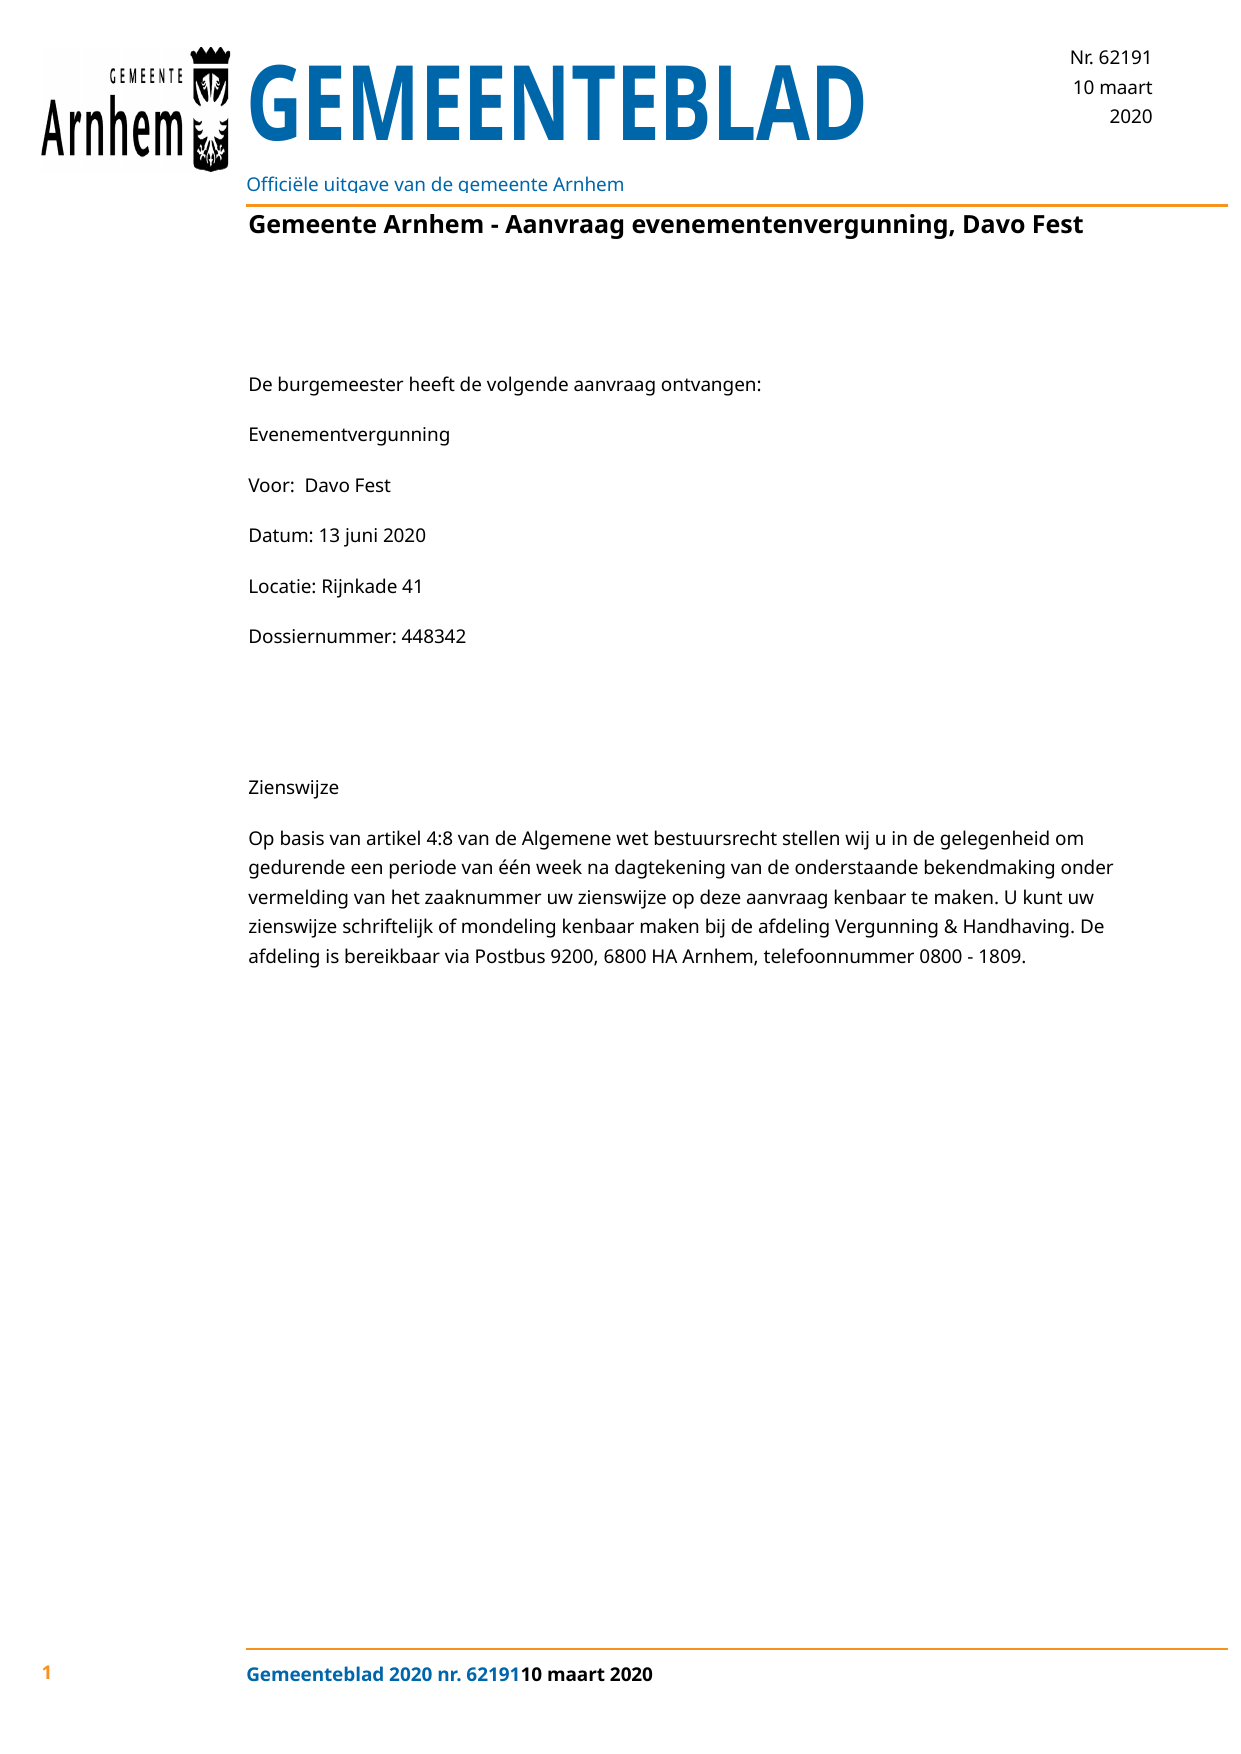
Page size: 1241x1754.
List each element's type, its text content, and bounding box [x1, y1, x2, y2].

text Evenementvergunning [248, 422, 1152, 447]
text Zienswijze [248, 774, 1152, 800]
text Gemeente Arnhem - Aanvraag evenementenvergunning, Davo Fest [248, 207, 1152, 241]
text Voor: Davo Fest [248, 472, 1152, 498]
text Locatie: Rijnkade 41 [248, 573, 1152, 598]
text De burgemeester heeft de volgende aanvraag ontvangen: [248, 371, 1152, 397]
text Op basis van artikel 4:8 van de Algemene wet bestuursrecht stellen wij u in de gelegenheid om gedurende een periode van één week na dagtekening van de onderstaande bekendmaking onder vermelding van het zaaknummer uw zienswijze op deze aanvraag kenbaar te maken. U kunt uw zienswijze schriftelijk of mondeling kenbaar maken bij de afdeling Vergunning & Handhaving. De afdeling is bereikbaar via Postbus 9200, 6800 HA Arnhem, telefoonnummer 0800 - 1809. [248, 825, 1152, 969]
text Datum: 13 juni 2020 [248, 522, 1152, 548]
text Dossiernummer: 448342 [248, 623, 1152, 649]
picture [41, 47, 231, 172]
